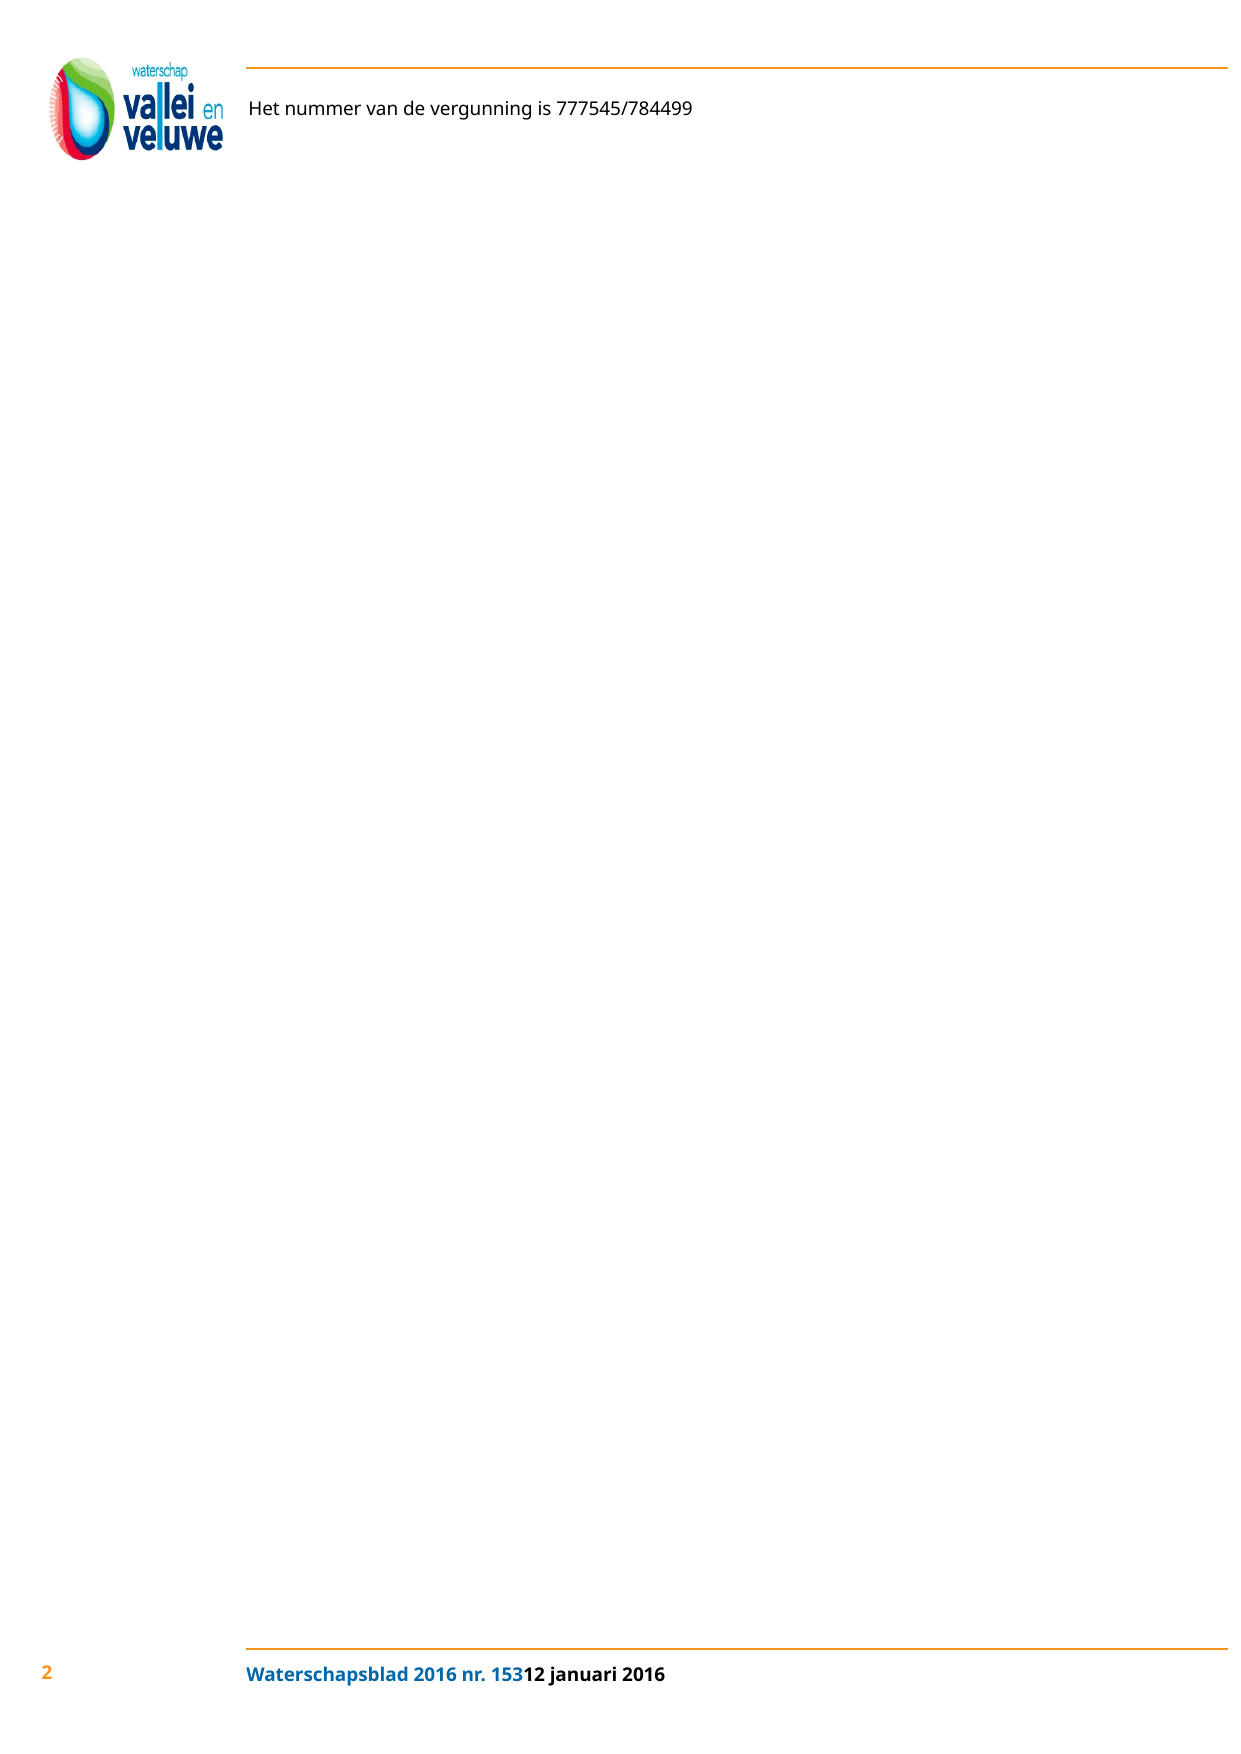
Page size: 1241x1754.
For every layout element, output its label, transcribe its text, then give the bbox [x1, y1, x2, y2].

text Het nummer van de vergunning is 777545/784499 [248, 95, 1152, 121]
picture [41, 47, 231, 172]
